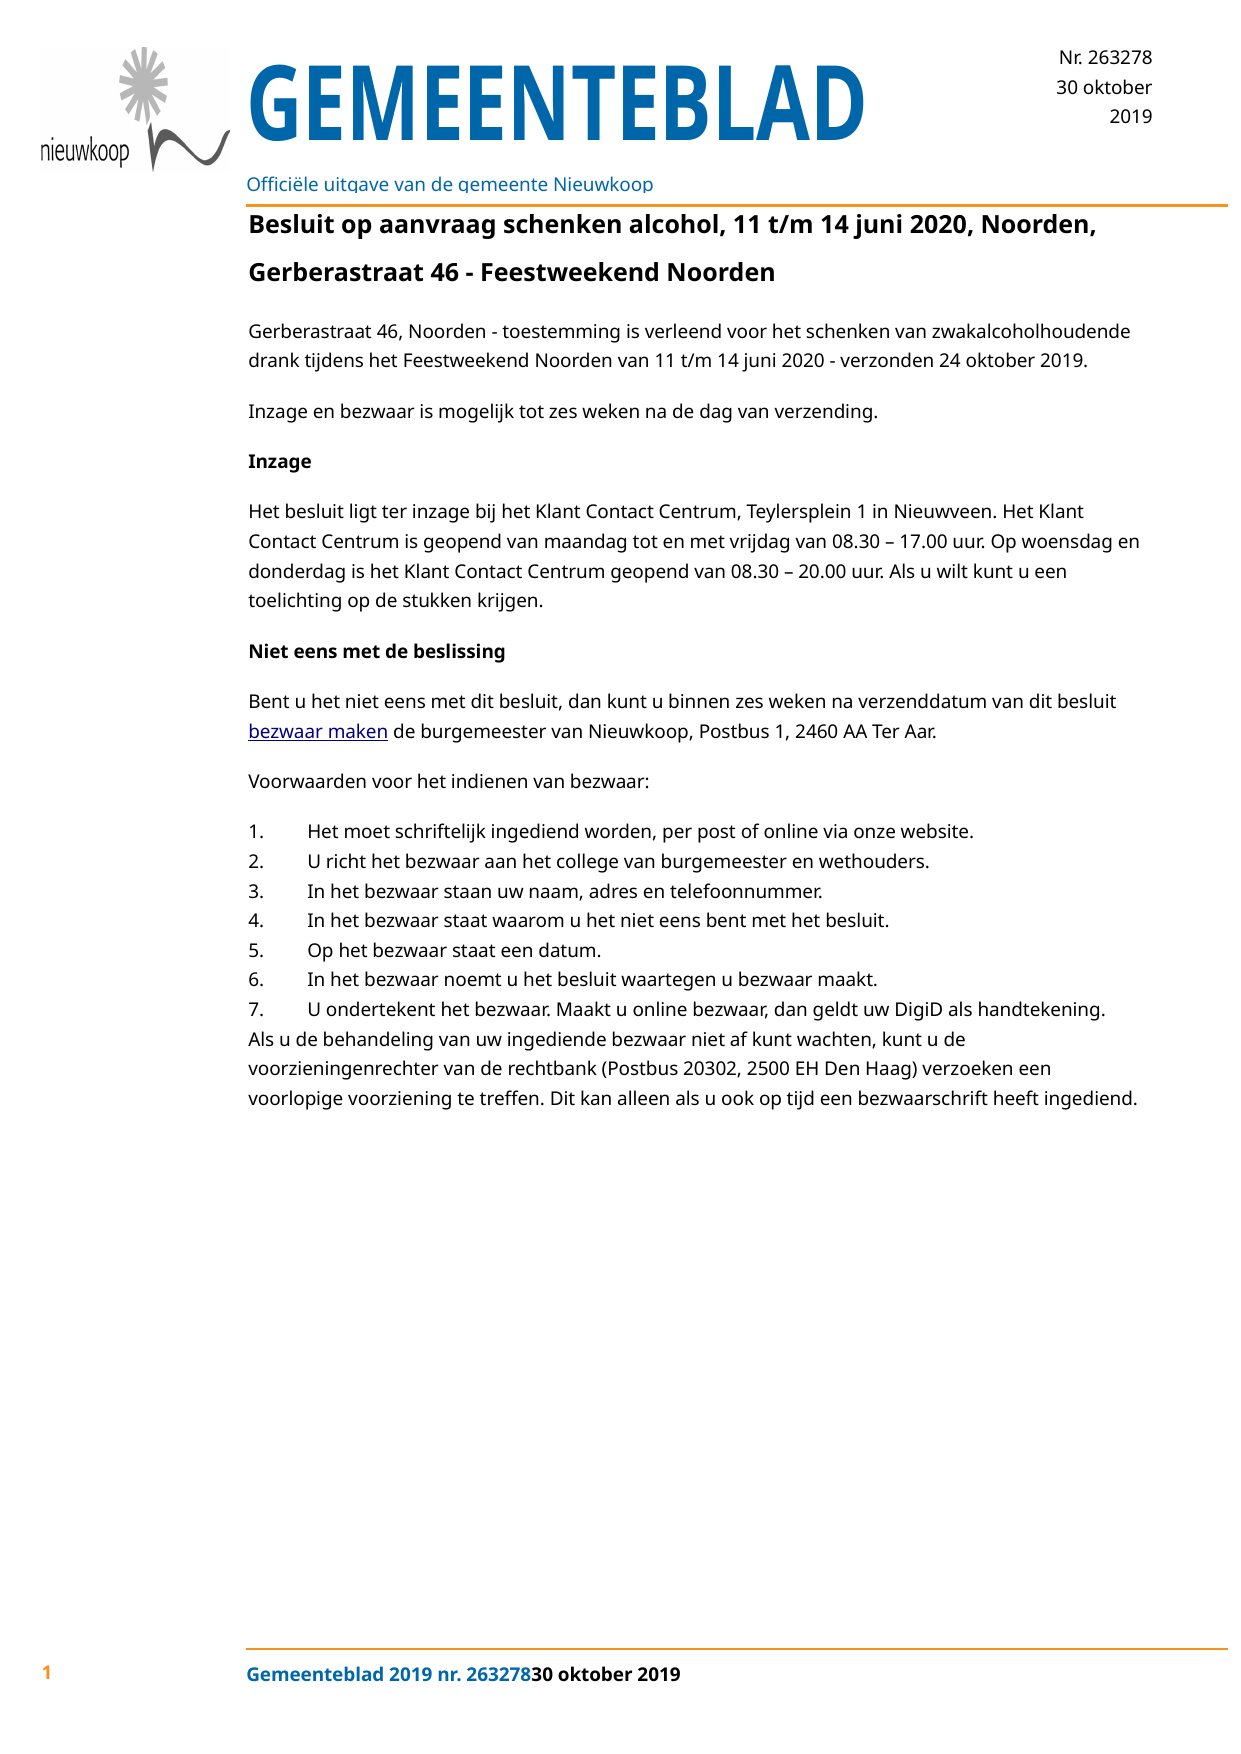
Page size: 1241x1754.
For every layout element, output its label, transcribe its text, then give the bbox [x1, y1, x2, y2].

list In het bezwaar staan uw naam, adres en telefoonnummer. [248, 878, 1152, 904]
list In het bezwaar staat waarom u het niet eens bent met het besluit. [248, 907, 1152, 933]
text Voorwaarden voor het indienen van bezwaar: [248, 768, 1152, 794]
list Het moet schriftelijk ingediend worden, per post of online via onze website. [248, 819, 1152, 844]
text Besluit op aanvraag schenken alcohol, 11 t/m 14 juni 2020, Noorden, Gerberastraat 46 - Feestweekend Noorden [248, 207, 1152, 288]
text Niet eens met de beslissing [248, 638, 1152, 664]
text Inzage en bezwaar is mogelijk tot zes weken na de dag van verzending. [248, 398, 1152, 424]
list Op het bezwaar staat een datum. [248, 937, 1152, 963]
list U richt het bezwaar aan het college van burgemeester en wethouders. [248, 848, 1152, 874]
text Gerberastraat 46, Noorden - toestemming is verleend voor het schenken van zwakalcoholhoudende drank tijdens het Feestweekend Noorden van 11 t/m 14 juni 2020 - verzonden 24 oktober 2019. [248, 318, 1152, 373]
text Inzage [248, 448, 1152, 474]
list In het bezwaar noemt u het besluit waartegen u bezwaar maakt. [248, 967, 1152, 992]
picture [41, 47, 231, 172]
list U ondertekent het bezwaar. Maakt u online bezwaar, dan geldt uw DigiD als handtekening. [248, 996, 1152, 1022]
text Als u de behandeling van uw ingediende bezwaar niet af kunt wachten, kunt u de voorzieningenrechter van de rechtbank (Postbus 20302, 2500 EH Den Haag) verzoeken een voorlopige voorziening te treffen. Dit kan alleen als u ook op tijd een bezwaarschrift heeft ingediend. [248, 1026, 1152, 1111]
text Het besluit ligt ter inzage bij het Klant Contact Centrum, Teylersplein 1 in Nieuwveen. Het Klant Contact Centrum is geopend van maandag tot en met vrijdag van 08.30 – 17.00 uur. Op woensdag en donderdag is het Klant Contact Centrum geopend van 08.30 – 20.00 uur. Als u wilt kunt u een toelichting op de stukken krijgen. [248, 499, 1152, 613]
text Bent u het niet eens met dit besluit, dan kunt u binnen zes weken na verzenddatum van dit besluit bezwaar maken de burgemeester van Nieuwkoop, Postbus 1, 2460 AA Ter Aar. [248, 688, 1152, 744]
